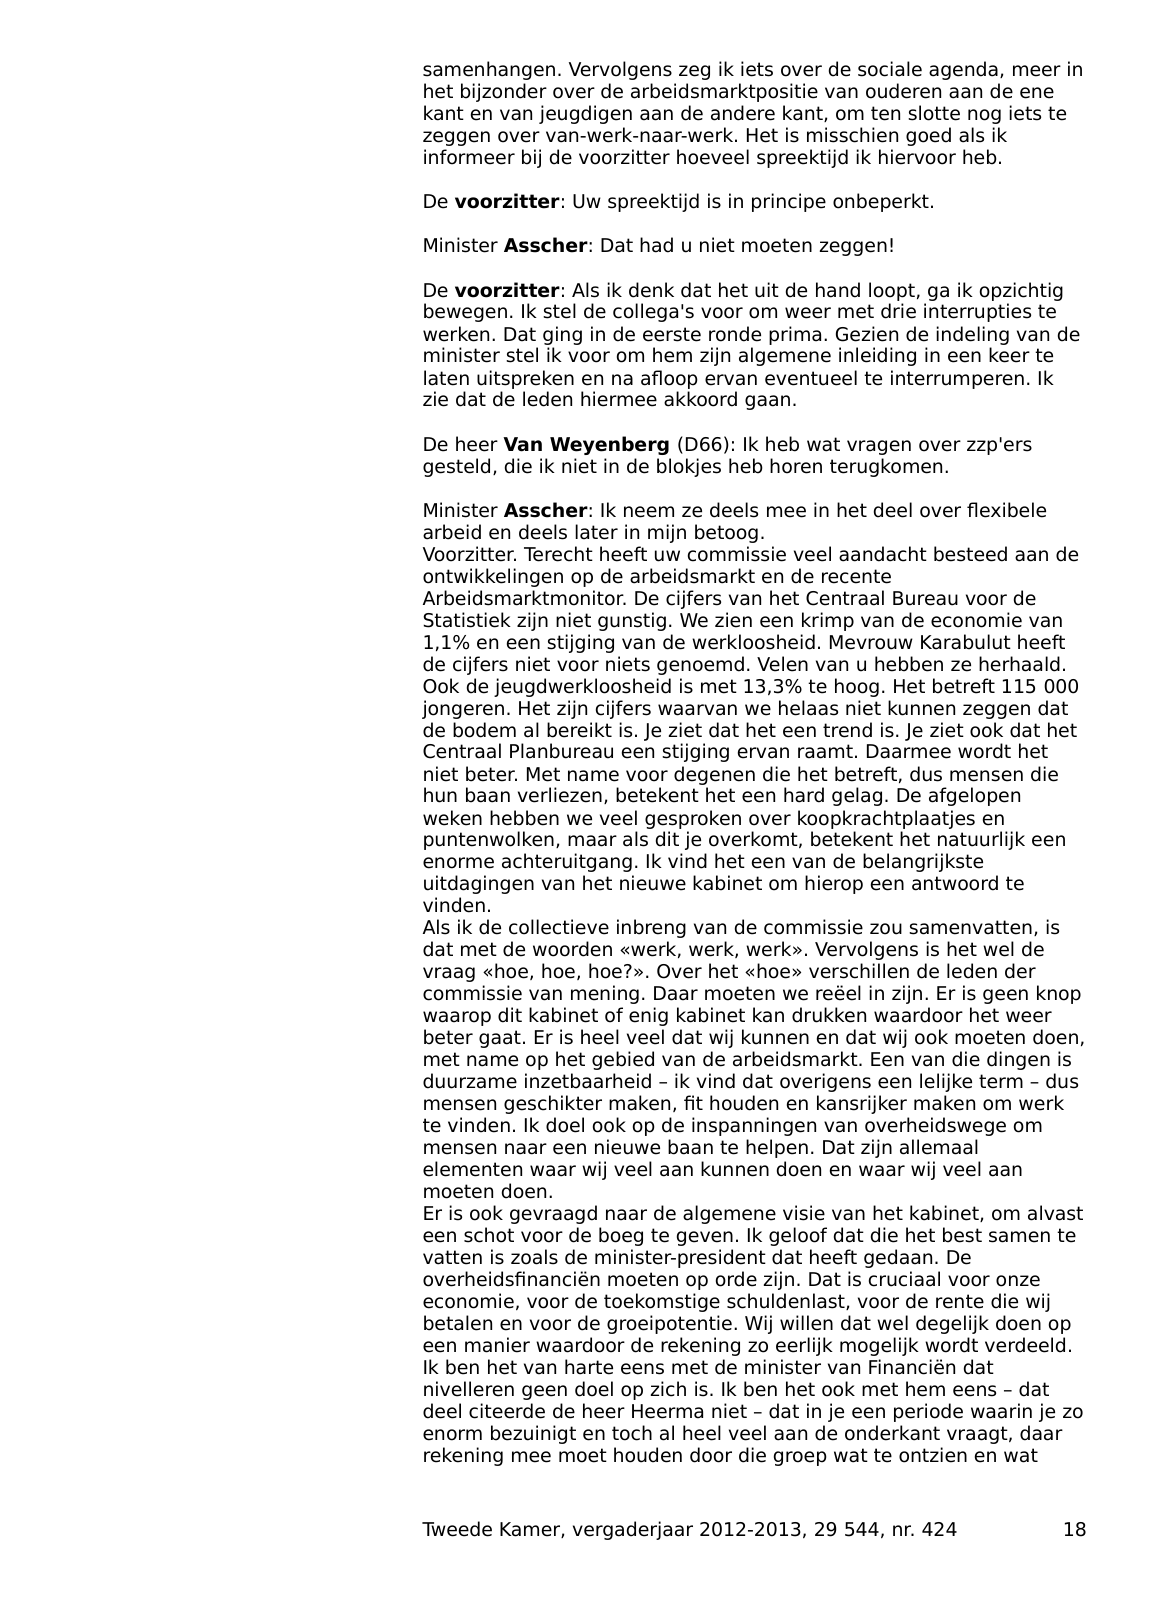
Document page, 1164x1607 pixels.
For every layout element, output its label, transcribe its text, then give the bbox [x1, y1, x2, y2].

text Minister Asscher: Dat had u niet moeten zeggen! [422, 235, 1087, 257]
text samenhangen. Vervolgens zeg ik iets over de sociale agenda, meer in het bijzonder over de arbeidsmarktpositie van ouderen aan de ene kant en van jeugdigen aan de andere kant, om ten slotte nog iets te zeggen over van-werk-naar-werk. Het is misschien goed als ik informeer bij de voorzitter hoeveel spreektijd ik hiervoor heb. [422, 59, 1087, 169]
text De voorzitter: Uw spreektijd is in principe onbeperkt. [422, 191, 1087, 213]
text Minister Asscher: Ik neem ze deels mee in het deel over flexibele arbeid en deels later in mijn betoog. [422, 500, 1087, 544]
text Er is ook gevraagd naar de algemene visie van het kabinet, om alvast een schot voor de boeg te geven. Ik geloof dat die het best samen te vatten is zoals de minister-president dat heeft gedaan. De overheidsfinanciën moeten op orde zijn. Dat is cruciaal voor onze economie, voor de toekomstige schuldenlast, voor de rente die wij betalen en voor de groeipotentie. Wij willen dat wel degelijk doen op een manier waardoor de rekening zo eerlijk mogelijk wordt verdeeld. Ik ben het van harte eens met de minister van Financiën dat nivelleren geen doel op zich is. Ik ben het ook met hem eens – dat deel citeerde de heer Heerma niet – dat in je een periode waarin je zo enorm bezuinigt en toch al heel veel aan de onderkant vraagt, daar rekening mee moet houden door die groep wat te ontzien en wat [422, 1203, 1087, 1467]
text Voorzitter. Terecht heeft uw commissie veel aandacht besteed aan de ontwikkelingen op de arbeidsmarkt en de recente Arbeidsmarktmonitor. De cijfers van het Centraal Bureau voor de Statistiek zijn niet gunstig. We zien een krimp van de economie van 1,1% en een stijging van de werkloosheid. Mevrouw Karabulut heeft de cijfers niet voor niets genoemd. Velen van u hebben ze herhaald. Ook de jeugdwerkloosheid is met 13,3% te hoog. Het betreft 115 000 jongeren. Het zijn cijfers waarvan we helaas niet kunnen zeggen dat de bodem al bereikt is. Je ziet dat het een trend is. Je ziet ook dat het Centraal Planbureau een stijging ervan raamt. Daarmee wordt het niet beter. Met name voor degenen die het betreft, dus mensen die hun baan verliezen, betekent het een hard gelag. De afgelopen weken hebben we veel gesproken over koopkrachtplaatjes en puntenwolken, maar als dit je overkomt, betekent het natuurlijk een enorme achteruitgang. Ik vind het een van de belangrijkste uitdagingen van het nieuwe kabinet om hierop een antwoord te vinden. [422, 544, 1087, 917]
text De heer Van Weyenberg (D66): Ik heb wat vragen over zzp'ers gesteld, die ik niet in de blokjes heb horen terugkomen. [422, 433, 1087, 477]
text Als ik de collectieve inbreng van de commissie zou samenvatten, is dat met de woorden «werk, werk, werk». Vervolgens is het wel de vraag «hoe, hoe, hoe?». Over het «hoe» verschillen de leden der commissie van mening. Daar moeten we reëel in zijn. Er is geen knop waarop dit kabinet of enig kabinet kan drukken waardoor het weer beter gaat. Er is heel veel dat wij kunnen en dat wij ook moeten doen, met name op het gebied van de arbeidsmarkt. Een van die dingen is duurzame inzetbaarheid – ik vind dat overigens een lelijke term – dus mensen geschikter maken, fit houden en kansrijker maken om werk te vinden. Ik doel ook op de inspanningen van overheidswege om mensen naar een nieuwe baan te helpen. Dat zijn allemaal elementen waar wij veel aan kunnen doen en waar wij veel aan moeten doen. [422, 917, 1087, 1203]
text De voorzitter: Als ik denk dat het uit de hand loopt, ga ik opzichtig bewegen. Ik stel de collega's voor om weer met drie interrupties te werken. Dat ging in de eerste ronde prima. Gezien de indeling van de minister stel ik voor om hem zijn algemene inleiding in een keer te laten uitspreken en na afloop ervan eventueel te interrumperen. Ik zie dat de leden hiermee akkoord gaan. [422, 279, 1087, 411]
